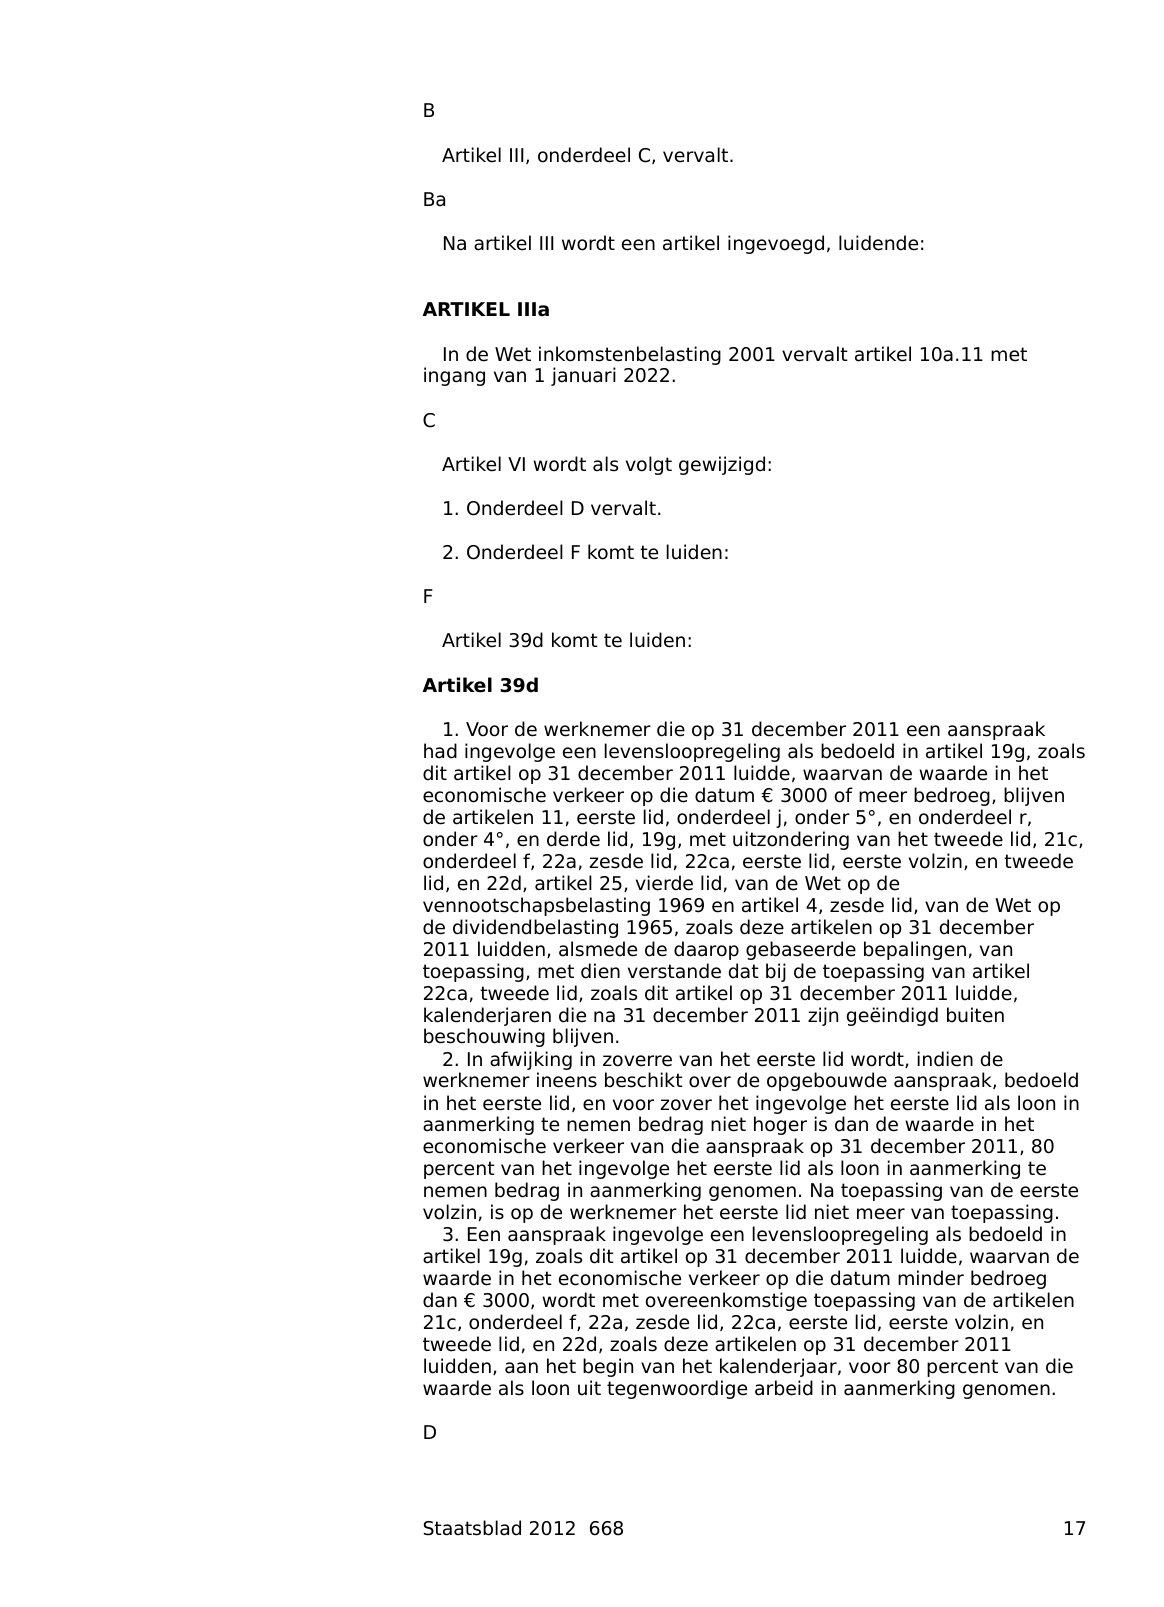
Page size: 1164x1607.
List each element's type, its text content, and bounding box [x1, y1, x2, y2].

text C [422, 409, 1087, 432]
text 1. Voor de werknemer die op 31 december 2011 een aanspraak had ingevolge een levensloopregeling als bedoeld in artikel 19g, zoals dit artikel op 31 december 2011 luidde, waarvan de waarde in het economische verkeer op die datum € 3000 of meer bedroeg, blijven de artikelen 11, eerste lid, onderdeel j, onder 5°, en onderdeel r, onder 4°, en derde lid, 19g, met uitzondering van het tweede lid, 21c, onderdeel f, 22a, zesde lid, 22ca, eerste lid, eerste volzin, en tweede lid, en 22d, artikel 25, vierde lid, van de Wet op de vennootschapsbelasting 1969 en artikel 4, zesde lid, van de Wet op de dividendbelasting 1965, zoals deze artikelen op 31 december 2011 luidden, alsmede de daarop gebaseerde bepalingen, van toepassing, met dien verstande dat bij de toepassing van artikel 22ca, tweede lid, zoals dit artikel op 31 december 2011 luidde, kalenderjaren die na 31 december 2011 zijn geëindigd buiten beschouwing blijven. [422, 719, 1087, 1048]
text Ba [422, 189, 1087, 211]
text D [422, 1422, 1087, 1444]
text 2. In afwijking in zoverre van het eerste lid wordt, indien de werknemer ineens beschikt over de opgebouwde aanspraak, bedoeld in het eerste lid, en voor zover het ingevolge het eerste lid als loon in aanmerking te nemen bedrag niet hoger is dan de waarde in het economische verkeer van die aanspraak op 31 december 2011, 80 percent van het ingevolge het eerste lid als loon in aanmerking te nemen bedrag in aanmerking genomen. Na toepassing van de eerste volzin, is op de werknemer het eerste lid niet meer van toepassing. [422, 1048, 1087, 1224]
text Artikel 39d komt te luiden: [422, 630, 1087, 652]
text B [422, 100, 1087, 122]
text Artikel III, onderdeel C, vervalt. [422, 144, 1087, 167]
text 1. Onderdeel D vervalt. [422, 498, 1087, 520]
text 3. Een aanspraak ingevolge een levensloopregeling als bedoeld in artikel 19g, zoals dit artikel op 31 december 2011 luidde, waarvan de waarde in het economische verkeer op die datum minder bedroeg dan € 3000, wordt met overeenkomstige toepassing van de artikelen 21c, onderdeel f, 22a, zesde lid, 22ca, eerste lid, eerste volzin, en tweede lid, en 22d, zoals deze artikelen op 31 december 2011 luidden, aan het begin van het kalenderjaar, voor 80 percent van die waarde als loon uit tegenwoordige arbeid in aanmerking genomen. [422, 1224, 1087, 1400]
subtitle Artikel 39d [422, 674, 1087, 697]
text In de Wet inkomstenbelasting 2001 vervalt artikel 10a.11 met ingang van 1 januari 2022. [422, 343, 1087, 387]
text 2. Onderdeel F komt te luiden: [422, 542, 1087, 564]
text Na artikel III wordt een artikel ingevoegd, luidende: [422, 233, 1087, 255]
text F [422, 586, 1087, 608]
subtitle ARTIKEL IIIa [422, 299, 1087, 321]
text Artikel VI wordt als volgt gewijzigd: [422, 454, 1087, 476]
